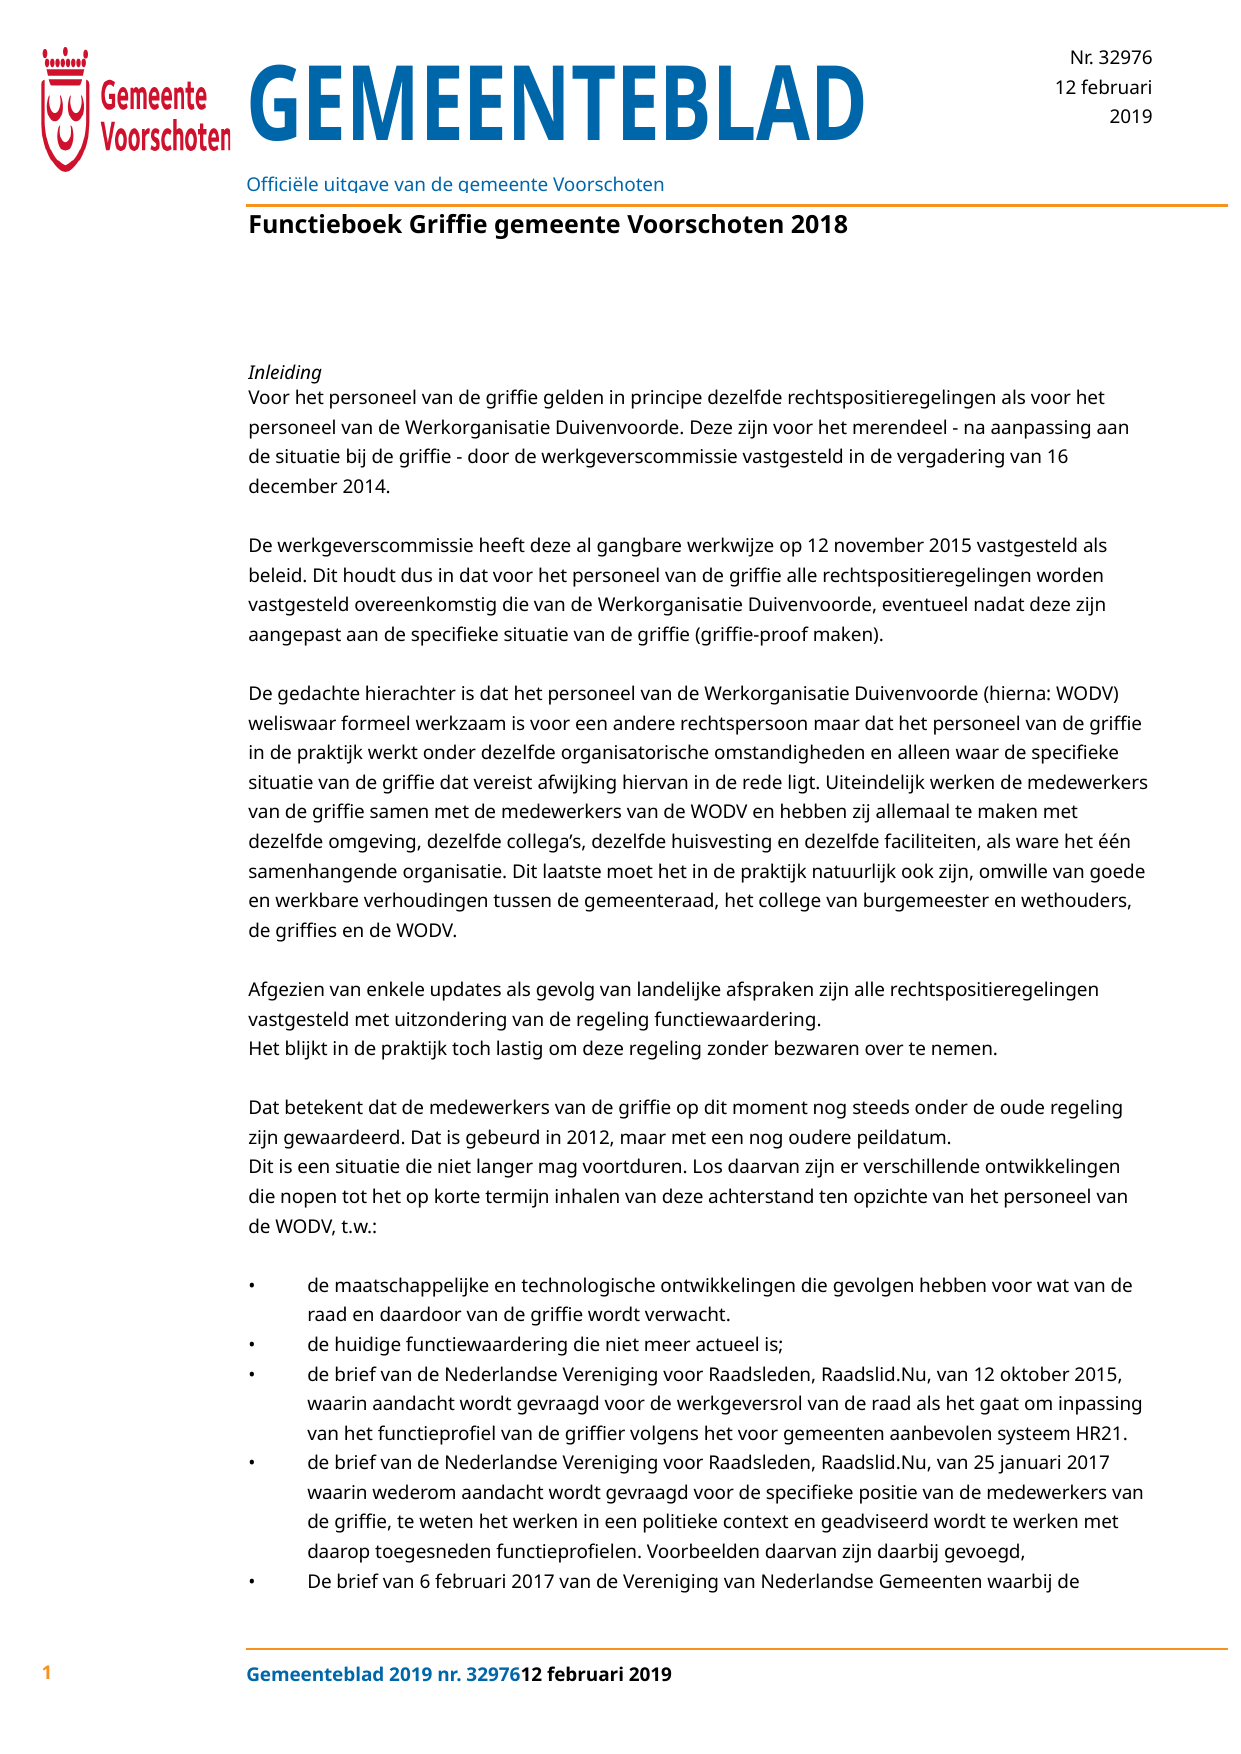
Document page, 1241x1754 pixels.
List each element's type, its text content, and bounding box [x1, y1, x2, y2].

list De brief van 6 februari 2017 van de Vereniging van Nederlandse Gemeenten waarbij de [248, 1568, 1152, 1594]
text Inleiding [248, 359, 1152, 384]
text Het blijkt in de praktijk toch lastig om deze regeling zonder bezwaren over te nemen. [248, 1035, 1152, 1061]
picture [41, 47, 231, 172]
list de brief van de Nederlandse Vereniging voor Raadsleden, Raadslid.Nu, van 25 januari 2017 waarin wederom aandacht wordt gevraagd voor de specifieke positie van de medewerkers van de griffie, te weten het werken in een politieke context en geadviseerd wordt te werken met daarop toegesneden functieprofielen. Voorbeelden daarvan zijn daarbij gevoegd, [248, 1449, 1152, 1564]
list de brief van de Nederlandse Vereniging voor Raadsleden, Raadslid.Nu, van 12 oktober 2015, waarin aandacht wordt gevraagd voor de werkgeversrol van de raad als het gaat om inpassing van het functieprofiel van de griffier volgens het voor gemeenten aanbevolen systeem HR21. [248, 1361, 1152, 1446]
text Dit is een situatie die niet langer mag voortduren. Los daarvan zijn er verschillende ontwikkelingen die nopen tot het op korte termijn inhalen van deze achterstand ten opzichte van het personeel van de WODV, t.w.: [248, 1154, 1152, 1239]
list de maatschappelijke en technologische ontwikkelingen die gevolgen hebben voor wat van de raad en daardoor van de griffie wordt verwacht. [248, 1272, 1152, 1327]
text Dat betekent dat de medewerkers van de griffie op dit moment nog steeds onder de oude regeling zijn gewaardeerd. Dat is gebeurd in 2012, maar met een nog oudere peildatum. [248, 1094, 1152, 1150]
text Afgezien van enkele updates als gevolg van landelijke afspraken zijn alle rechtspositieregelingen vastgesteld met uitzondering van de regeling functiewaardering. [248, 976, 1152, 1032]
text Voor het personeel van de griffie gelden in principe dezelfde rechtspositieregelingen als voor het personeel van de Werkorganisatie Duivenvoorde. Deze zijn voor het merendeel - na aanpassing aan de situatie bij de griffie - door de werkgeverscommissie vastgesteld in de vergadering van 16 december 2014. [248, 384, 1152, 499]
text Functieboek Griffie gemeente Voorschoten 2018 [248, 207, 1152, 241]
text De gedachte hierachter is dat het personeel van de Werkorganisatie Duivenvoorde (hierna: WODV) weliswaar formeel werkzaam is voor een andere rechtspersoon maar dat het personeel van de griffie in de praktijk werkt onder dezelfde organisatorische omstandigheden en alleen waar de specifieke situatie van de griffie dat vereist afwijking hiervan in de rede ligt. Uiteindelijk werken de medewerkers van de griffie samen met de medewerkers van de WODV en hebben zij allemaal te maken met dezelfde omgeving, dezelfde collega’s, dezelfde huisvesting en dezelfde faciliteiten, als ware het één samenhangende organisatie. Dit laatste moet het in de praktijk natuurlijk ook zijn, omwille van goede en werkbare verhoudingen tussen de gemeenteraad, het college van burgemeester en wethouders, de griffies en de WODV. [248, 680, 1152, 943]
list de huidige functiewaardering die niet meer actueel is; [248, 1331, 1152, 1357]
text De werkgeverscommissie heeft deze al gangbare werkwijze op 12 november 2015 vastgesteld als beleid. Dit houdt dus in dat voor het personeel van de griffie alle rechtspositieregelingen worden vastgesteld overeenkomstig die van de Werkorganisatie Duivenvoorde, eventueel nadat deze zijn aangepast aan de specifieke situatie van de griffie (griffie-proof maken). [248, 532, 1152, 647]
